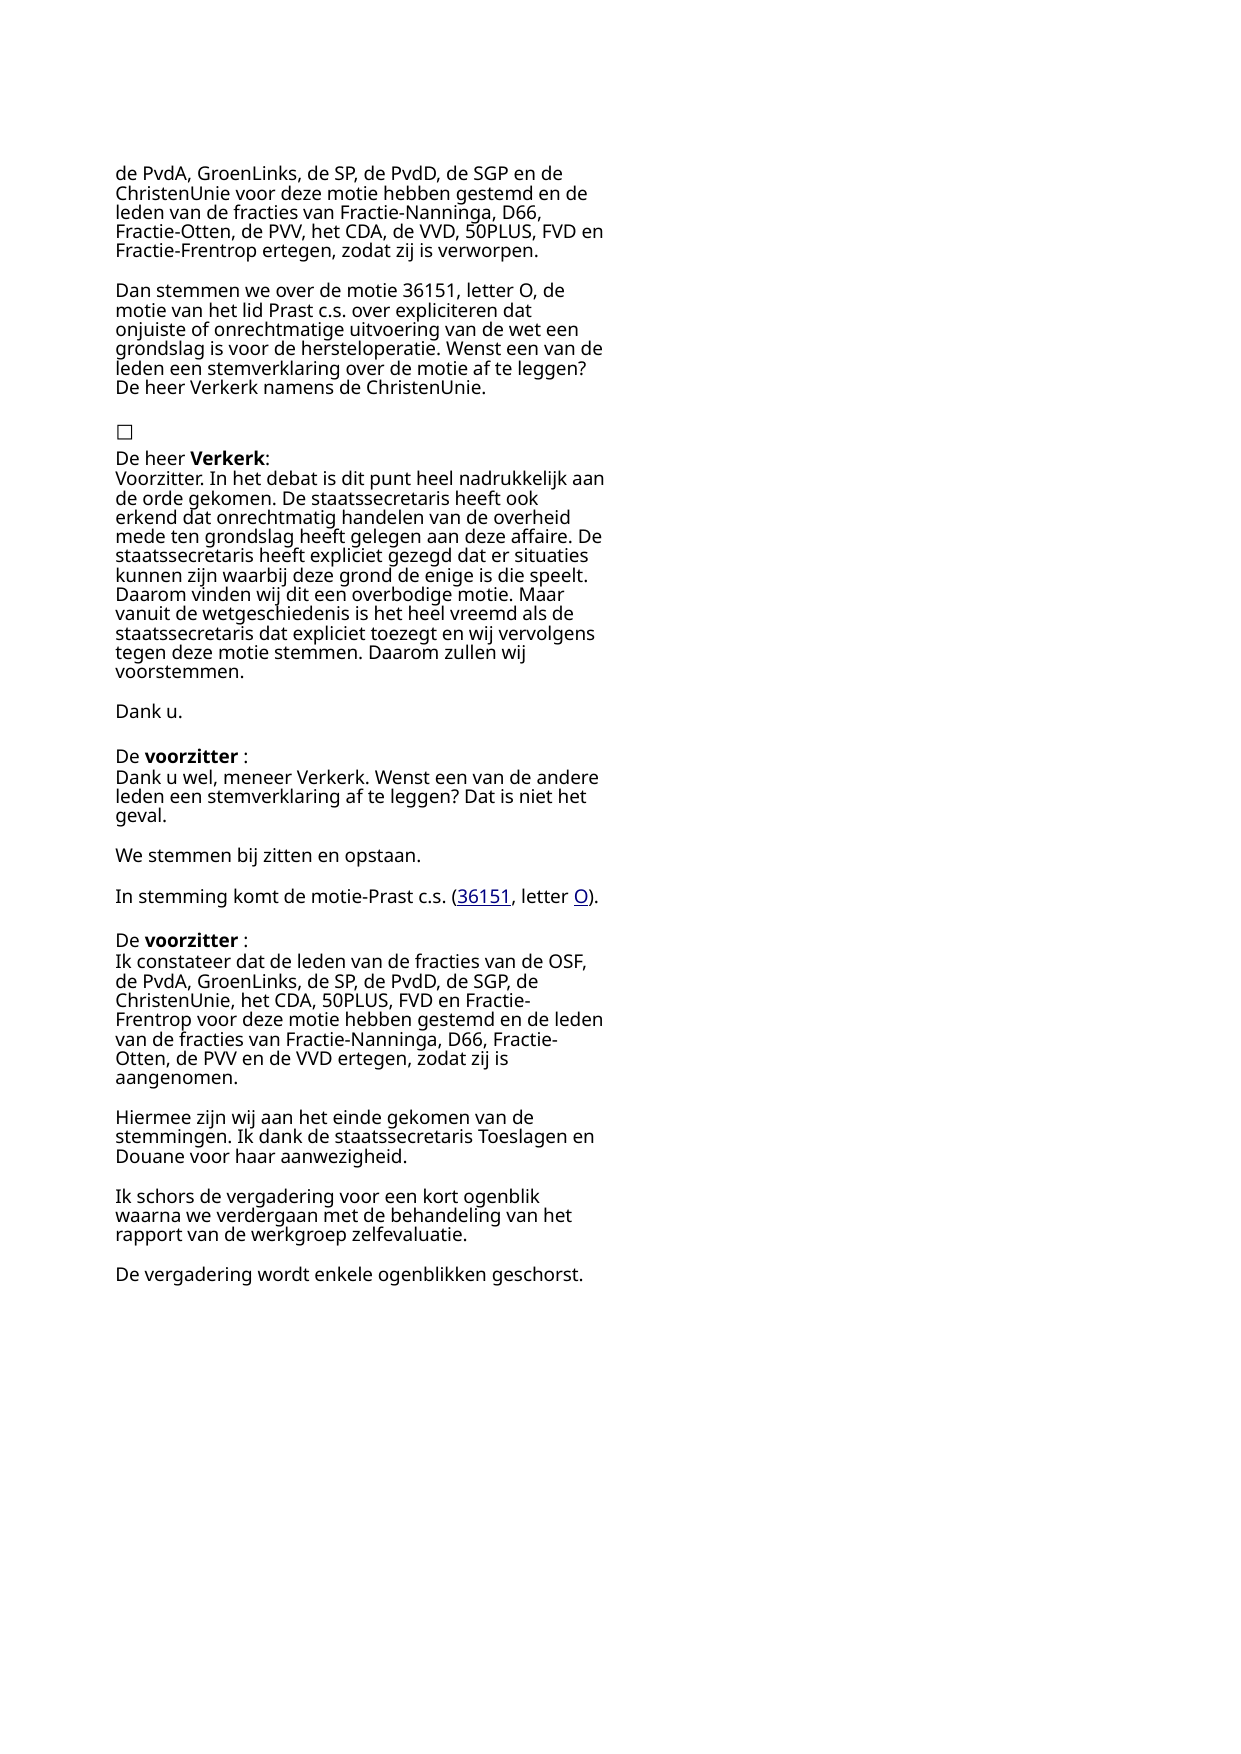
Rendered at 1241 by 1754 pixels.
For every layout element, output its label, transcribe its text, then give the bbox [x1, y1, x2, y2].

text De voorzitter : [115, 743, 605, 769]
text Hiermee zijn wij aan het einde gekomen van de stemmingen. Ik dank de staatssecretaris Toeslagen en Douane voor haar aanwezigheid. [115, 1109, 605, 1167]
text In stemming komt de motie-Prast c.s. (36151, letter O). [115, 888, 605, 907]
text Voorzitter. In het debat is dit punt heel nadrukkelijk aan de orde gekomen. De staatssecretaris heeft ook erkend dat onrechtmatig handelen van de overheid mede ten grondslag heeft gelegen aan deze affaire. De staatssecretaris heeft expliciet gezegd dat er situaties kunnen zijn waarbij deze grond de enige is die speelt. Daarom vinden wij dit een overbodige motie. Maar vanuit de wetgeschiedenis is het heel vreemd als de staatssecretaris dat expliciet toezegt en wij vervolgens tegen deze motie stemmen. Daarom zullen wij voorstemmen. [115, 470, 605, 682]
text De voorzitter : [115, 928, 605, 953]
text ⬜ [115, 419, 605, 445]
text De vergadering wordt enkele ogenblikken geschorst. [115, 1266, 605, 1286]
text Dan stemmen we over de motie 36151, letter O, de motie van het lid Prast c.s. over expliciteren dat onjuiste of onrechtmatige uitvoering van de wet een grondslag is voor de hersteloperatie. Wenst een van de leden een stemverklaring over de motie af te leggen? De heer Verkerk namens de ChristenUnie. [115, 282, 605, 398]
text De heer Verkerk: [115, 445, 605, 470]
text de PvdA, GroenLinks, de SP, de PvdD, de SGP en de ChristenUnie voor deze motie hebben gestemd en de leden van de fracties van Fractie-Nanninga, D66, Fractie-Otten, de PVV, het CDA, de VVD, 50PLUS, FVD en Fractie-Frentrop ertegen, zodat zij is verworpen. [115, 165, 605, 262]
text Dank u. [115, 703, 605, 722]
text Ik schors de vergadering voor een kort ogenblik waarna we verdergaan met de behandeling van het rapport van de werkgroep zelfevaluatie. [115, 1188, 605, 1246]
text Ik constateer dat de leden van de fracties van de OSF, de PvdA, GroenLinks, de SP, de PvdD, de SGP, de ChristenUnie, het CDA, 50PLUS, FVD en Fractie-Frentrop voor deze motie hebben gestemd en de leden van de fracties van Fractie-Nanninga, D66, Fractie-Otten, de PVV en de VVD ertegen, zodat zij is aangenomen. [115, 953, 605, 1088]
text We stemmen bij zitten en opstaan. [115, 847, 605, 867]
text Dank u wel, meneer Verkerk. Wenst een van de andere leden een stemverklaring af te leggen? Dat is niet het geval. [115, 769, 605, 827]
